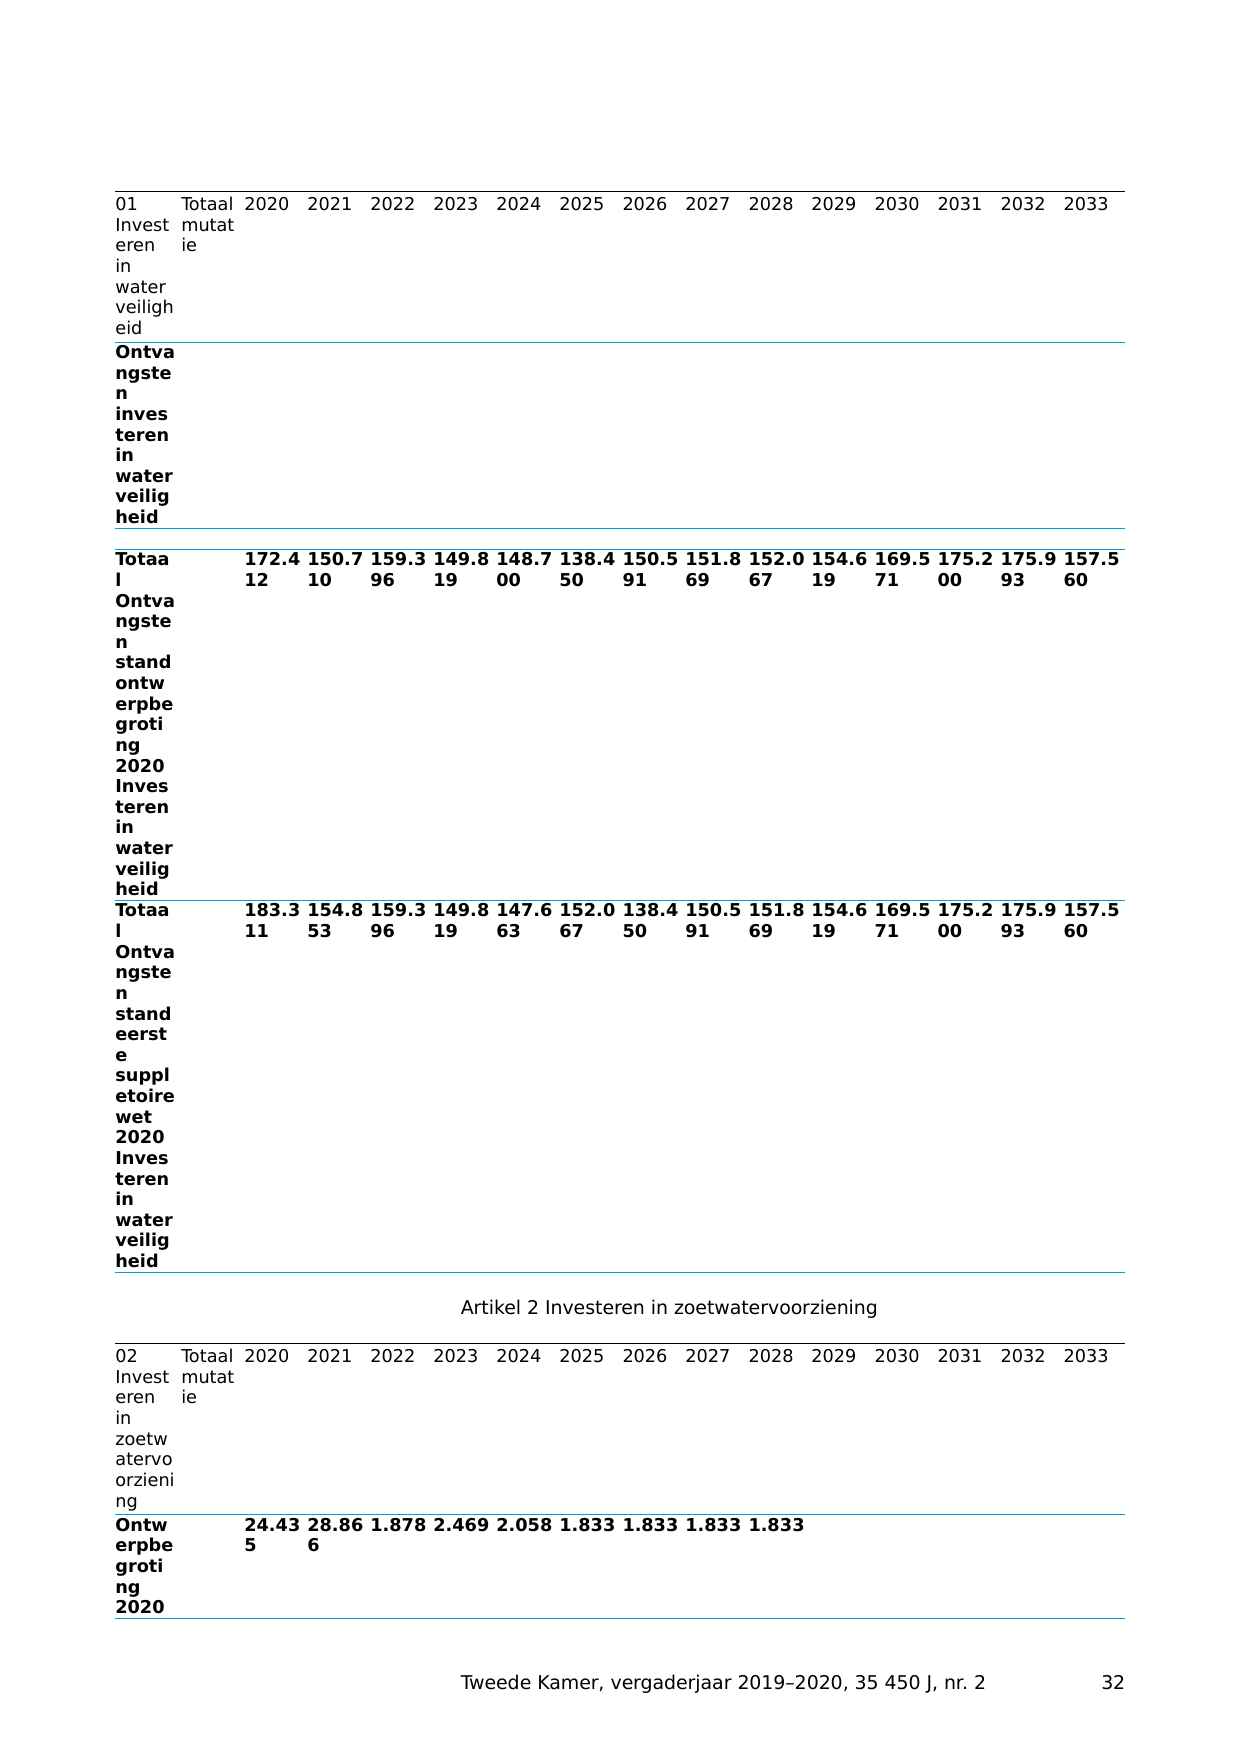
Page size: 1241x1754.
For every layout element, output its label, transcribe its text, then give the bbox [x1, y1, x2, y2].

table_cell [871, 529, 934, 549]
table_cell Totaal Ontvangsten stand eerste suppletoire wet 2020 Investeren in waterveiligheid [115, 901, 178, 1272]
table_cell [178, 1515, 241, 1618]
table_cell [682, 343, 745, 528]
table_cell [998, 1515, 1060, 1618]
table_cell 154.853 [304, 901, 367, 1272]
table_cell [367, 343, 430, 528]
table_cell [115, 529, 178, 549]
table_header 2031 [934, 192, 997, 341]
table_header 2022 [367, 192, 430, 341]
table_header 2021 [304, 1344, 367, 1514]
table_cell 154.619 [808, 550, 871, 900]
table_cell [241, 529, 304, 549]
table_header 2025 [556, 192, 619, 341]
table_cell [934, 1515, 997, 1618]
table_cell 138.450 [619, 901, 682, 1272]
table_header 2029 [808, 1344, 871, 1514]
table_cell [745, 343, 808, 528]
table_cell [998, 343, 1060, 528]
table_cell Totaal Ontvangsten stand ontwerpbegroting 2020 Investeren in waterveiligheid [115, 550, 178, 900]
table_cell 1.833 [619, 1515, 682, 1618]
table_header 2030 [871, 1344, 934, 1514]
table_cell 151.869 [745, 901, 808, 1272]
table_header 2027 [682, 192, 745, 341]
table_header 2032 [998, 192, 1060, 341]
table_cell [493, 529, 556, 549]
table_cell 147.663 [493, 901, 556, 1272]
table_header 2023 [430, 192, 493, 341]
table_cell 150.591 [619, 550, 682, 900]
table_cell 1.833 [745, 1515, 808, 1618]
table_cell 150.710 [304, 550, 367, 900]
table_cell 2.058 [493, 1515, 556, 1618]
table_cell [682, 529, 745, 549]
table_cell [1060, 529, 1125, 549]
table_cell 1.833 [556, 1515, 619, 1618]
table_cell 175.993 [998, 901, 1060, 1272]
table_cell [1060, 1515, 1125, 1618]
table_cell [304, 343, 367, 528]
table_cell 175.200 [934, 550, 997, 900]
table_cell [1060, 343, 1125, 528]
table_header 2024 [493, 192, 556, 341]
table_cell [493, 343, 556, 528]
table_header 2026 [619, 192, 682, 341]
table_cell 150.591 [682, 901, 745, 1272]
table_header 2020 [241, 192, 304, 341]
table_header 2027 [682, 1344, 745, 1514]
table_cell 175.993 [998, 550, 1060, 900]
table_header 2030 [871, 192, 934, 341]
table_cell [998, 529, 1060, 549]
table_cell [178, 343, 241, 528]
table_header 2033 [1060, 1344, 1125, 1514]
table_cell 172.412 [241, 550, 304, 900]
table_cell Ontvangsten investeren in waterveiligheid [115, 343, 178, 528]
table_cell [808, 1515, 871, 1618]
table_cell [430, 529, 493, 549]
table_cell Ontwerpbegroting 2020 [115, 1515, 178, 1618]
table_header 2025 [556, 1344, 619, 1514]
table_header 2028 [745, 1344, 808, 1514]
table_cell 159.396 [367, 550, 430, 900]
table_header 2021 [304, 192, 367, 341]
table_cell [934, 343, 997, 528]
table_cell [808, 529, 871, 549]
table_header 2029 [808, 192, 871, 341]
table_cell 149.819 [430, 901, 493, 1272]
table_cell 169.571 [871, 901, 934, 1272]
table_header Totaal mutatie [178, 1344, 241, 1514]
table_header Totaal mutatie [178, 192, 241, 341]
table_cell 159.396 [367, 901, 430, 1272]
table_header 2032 [998, 1344, 1060, 1514]
table_cell 149.819 [430, 550, 493, 900]
table_cell [619, 529, 682, 549]
table_cell 151.869 [682, 550, 745, 900]
table_header 2023 [430, 1344, 493, 1514]
table_header 2022 [367, 1344, 430, 1514]
table_cell [241, 343, 304, 528]
table_cell [178, 901, 241, 1272]
table_cell [304, 529, 367, 549]
table_header 2033 [1060, 192, 1125, 341]
table_cell [871, 1515, 934, 1618]
table_cell [556, 343, 619, 528]
table_cell [808, 343, 871, 528]
table_cell [745, 529, 808, 549]
table_header 2020 [241, 1344, 304, 1514]
table_cell 157.560 [1060, 550, 1125, 900]
table_cell 148.700 [493, 550, 556, 900]
table_cell 154.619 [808, 901, 871, 1272]
table_cell 28.866 [304, 1515, 367, 1618]
table_cell 2.469 [430, 1515, 493, 1618]
table_cell [556, 529, 619, 549]
table_cell [430, 343, 493, 528]
table_header 2024 [493, 1344, 556, 1514]
table_header 01 Investeren in waterveiligheid [115, 192, 178, 341]
table_cell [619, 343, 682, 528]
table_cell 175.200 [934, 901, 997, 1272]
title Artikel 2 Investeren in zoetwatervoorziening [461, 1297, 1125, 1319]
table_cell [871, 343, 934, 528]
table_header 02 Investeren in zoetwatervoorziening [115, 1344, 178, 1514]
table_cell [934, 529, 997, 549]
table_header 2031 [934, 1344, 997, 1514]
table_cell 152.067 [556, 901, 619, 1272]
table_cell 169.571 [871, 550, 934, 900]
table_cell 183.311 [241, 901, 304, 1272]
table_cell 1.833 [682, 1515, 745, 1618]
table_header 2028 [745, 192, 808, 341]
table_cell [178, 550, 241, 900]
table_cell 24.435 [241, 1515, 304, 1618]
table_cell 157.560 [1060, 901, 1125, 1272]
table_header 2026 [619, 1344, 682, 1514]
table_cell 152.067 [745, 550, 808, 900]
table_cell 1.878 [367, 1515, 430, 1618]
table_cell [178, 529, 241, 549]
table_cell 138.450 [556, 550, 619, 900]
table_cell [367, 529, 430, 549]
